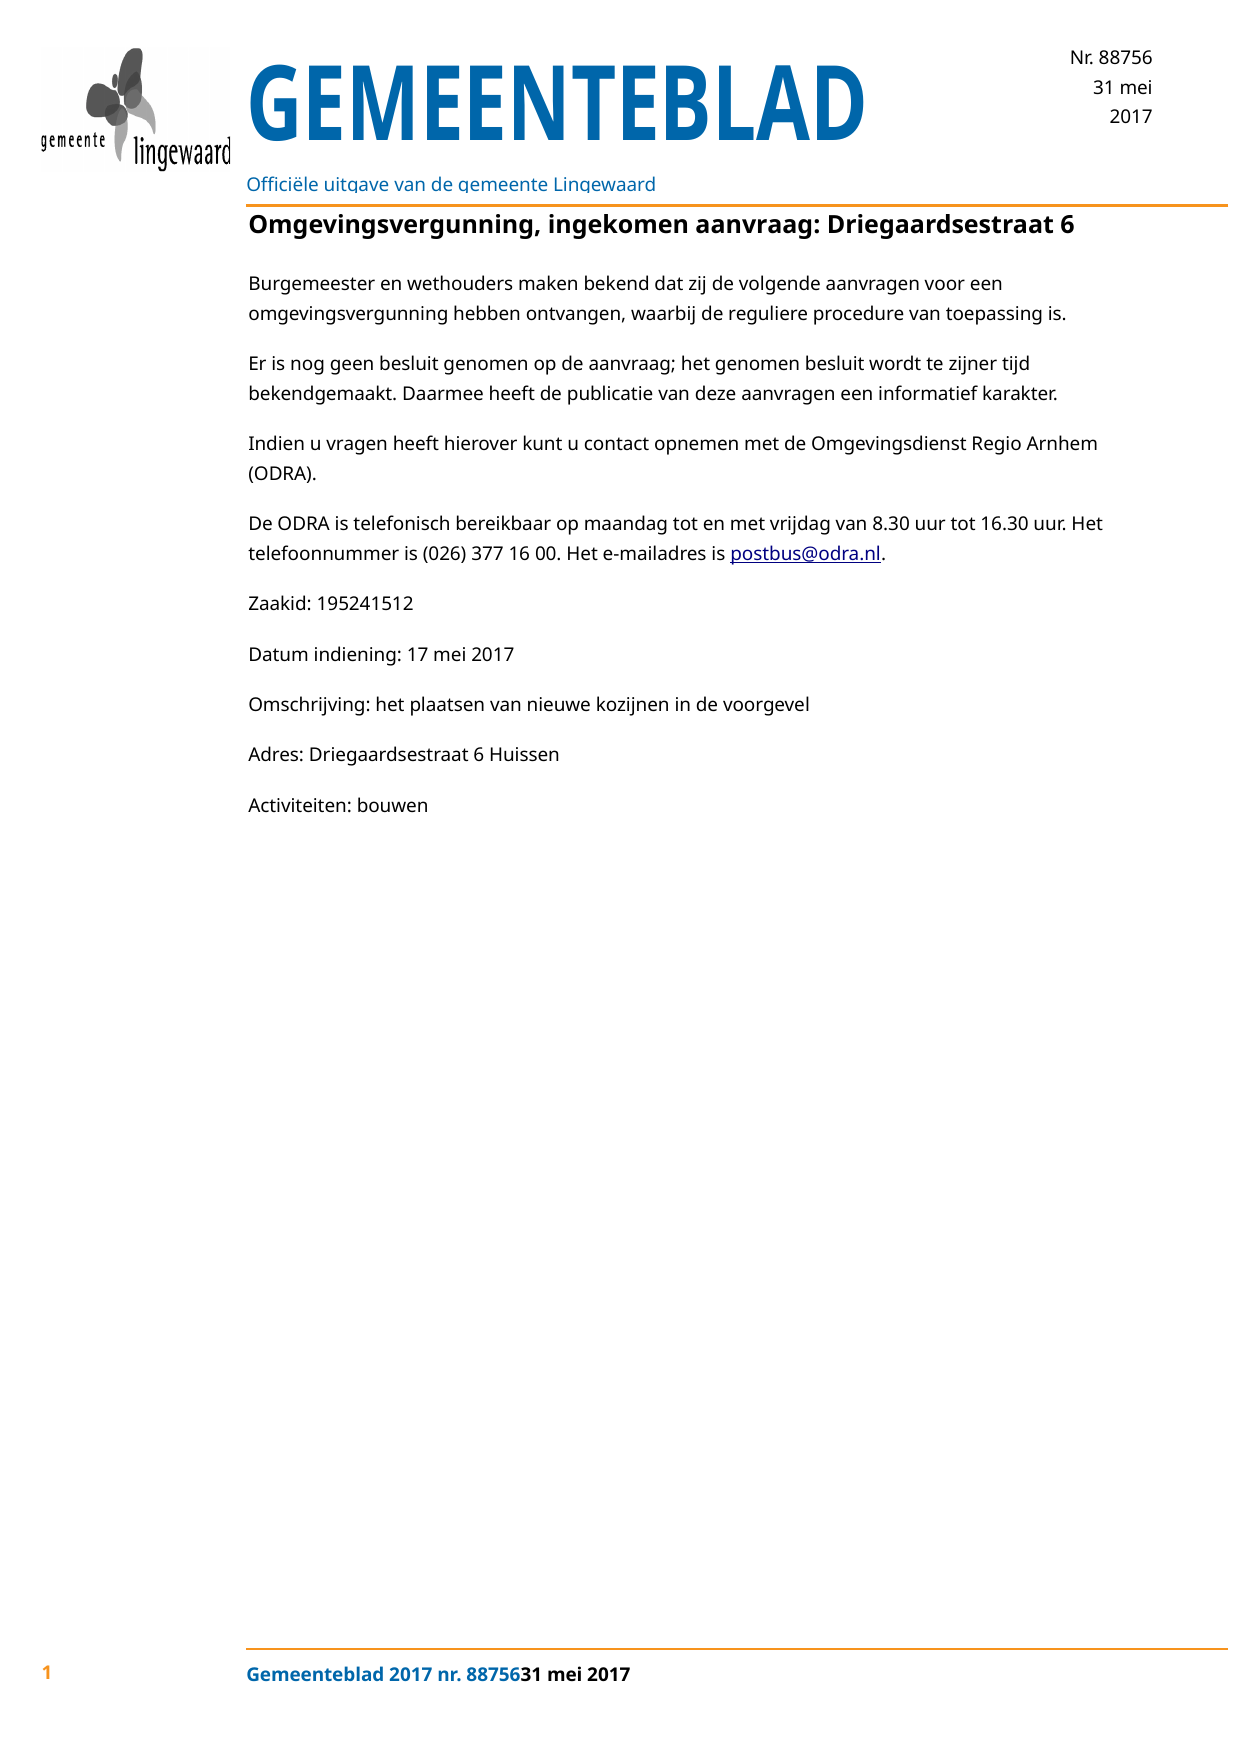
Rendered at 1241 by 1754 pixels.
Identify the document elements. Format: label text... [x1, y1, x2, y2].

text Burgemeester en wethouders maken bekend dat zij de volgende aanvragen voor een omgevingsvergunning hebben ontvangen, waarbij de reguliere procedure van toepassing is. [248, 270, 1152, 326]
text Omgevingsvergunning, ingekomen aanvraag: Driegaardsestraat 6 [248, 207, 1152, 241]
picture [41, 47, 231, 172]
text Activiteiten: bouwen [248, 792, 1152, 818]
text Datum indiening: 17 mei 2017 [248, 641, 1152, 666]
text Omschrijving: het plaatsen van nieuwe kozijnen in de voorgevel [248, 691, 1152, 717]
text Er is nog geen besluit genomen op de aanvraag; het genomen besluit wordt te zijner tijd bekendgemaakt. Daarmee heeft de publicatie van deze aanvragen een informatief karakter. [248, 350, 1152, 406]
text Adres: Driegaardsestraat 6 Huissen [248, 742, 1152, 767]
text De ODRA is telefonisch bereikbaar op maandag tot en met vrijdag van 8.30 uur tot 16.30 uur. Het telefoonnummer is (026) 377 16 00. Het e-mailadres is postbus@odra.nl. [248, 510, 1152, 566]
text Indien u vragen heeft hierover kunt u contact opnemen met de Omgevingsdienst Regio Arnhem (ODRA). [248, 430, 1152, 486]
text Zaakid: 195241512 [248, 590, 1152, 616]
